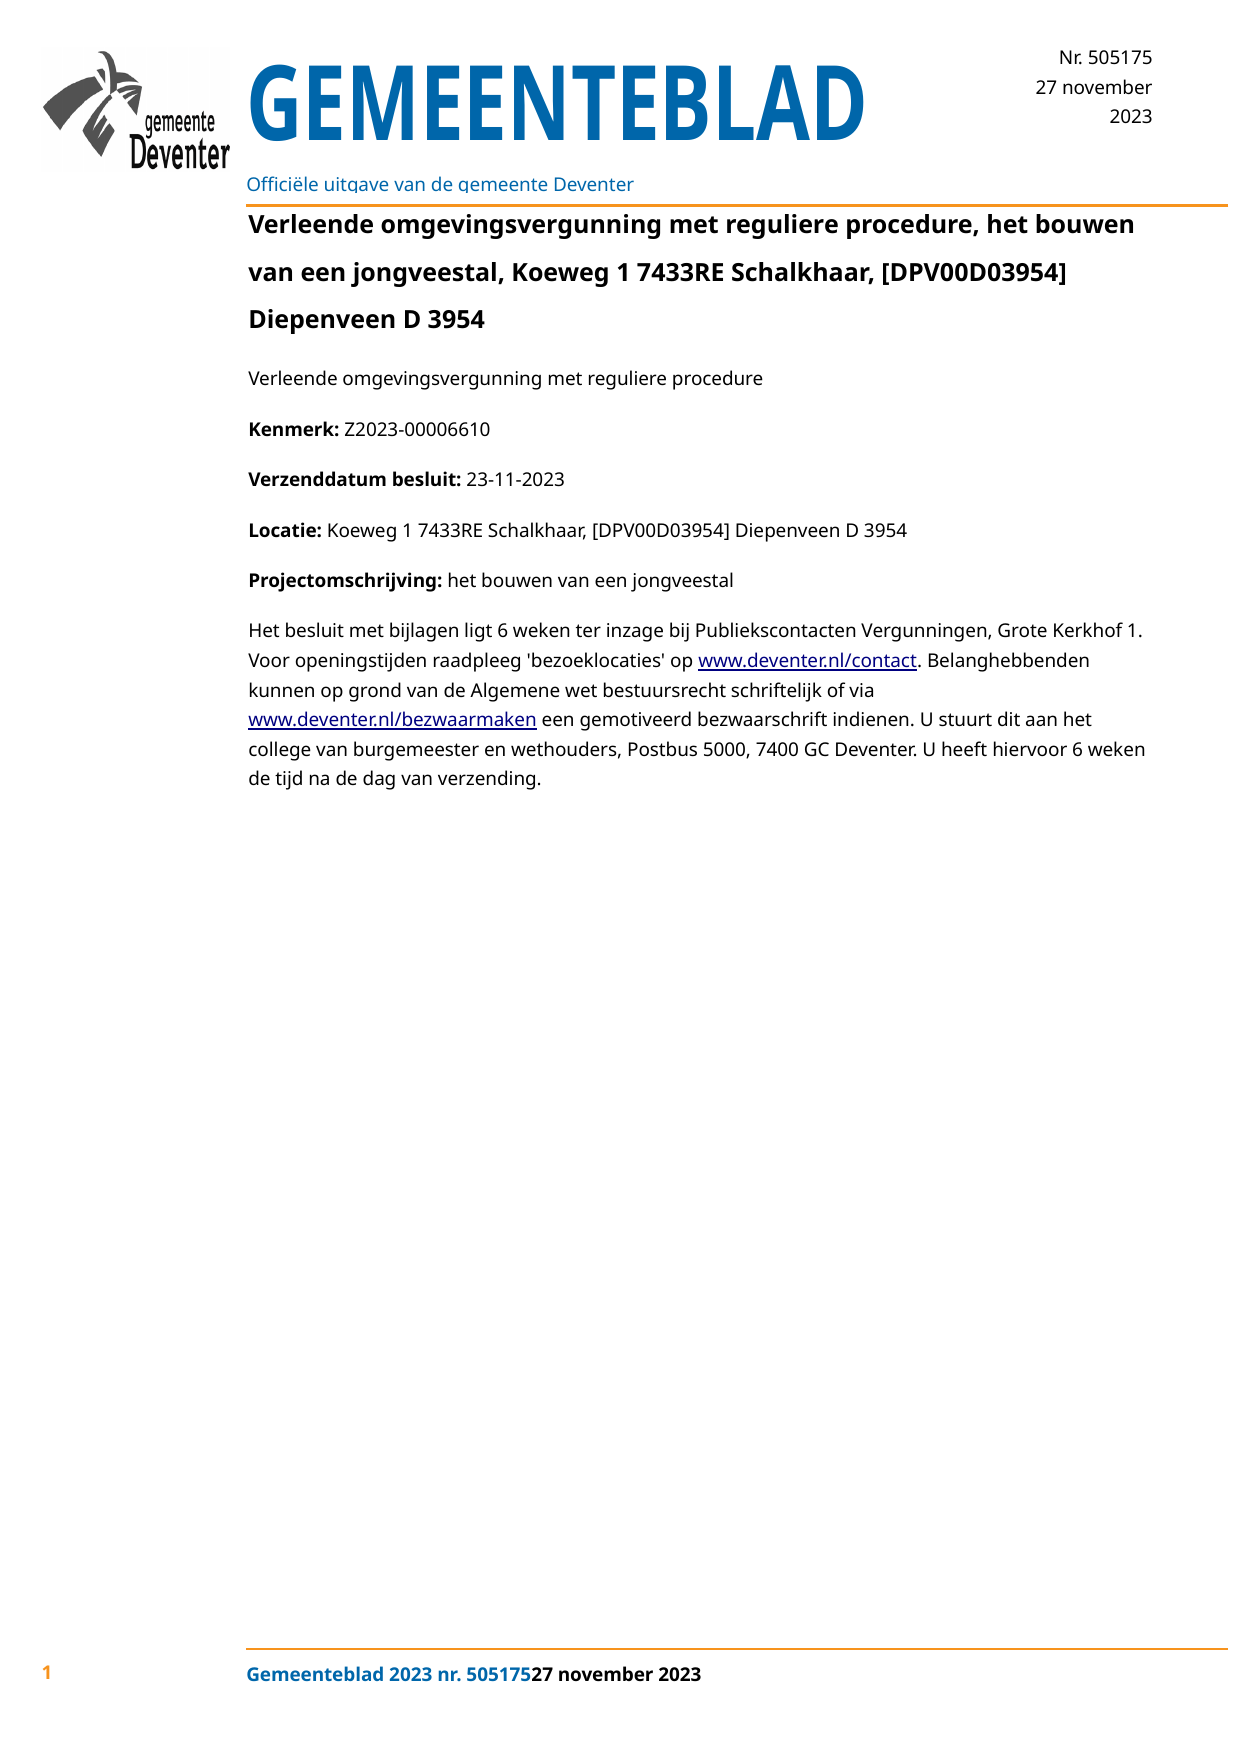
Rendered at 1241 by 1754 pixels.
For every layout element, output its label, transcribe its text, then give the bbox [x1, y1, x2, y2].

text Kenmerk: Z2023-00006610 [248, 416, 1152, 442]
text Locatie: Koeweg 1 7433RE Schalkhaar, [DPV00D03954] Diepenveen D 3954 [248, 517, 1152, 542]
text Verzenddatum besluit: 23-11-2023 [248, 466, 1152, 492]
text Projectomschrijving: het bouwen van een jongveestal [248, 567, 1152, 593]
picture [41, 47, 231, 172]
text Verleende omgevingsvergunning met reguliere procedure [248, 366, 1152, 391]
text Verleende omgevingsvergunning met reguliere procedure, het bouwen van een jongveestal, Koeweg 1 7433RE Schalkhaar, [DPV00D03954] Diepenveen D 3954 [248, 207, 1152, 336]
text Het besluit met bijlagen ligt 6 weken ter inzage bij Publiekscontacten Vergunningen, Grote Kerkhof 1. Voor openingstijden raadpleeg 'bezoeklocaties' op www.deventer.nl/contact. Belanghebbenden kunnen op grond van de Algemene wet bestuursrecht schriftelijk of via www.deventer.nl/bezwaarmaken een gemotiveerd bezwaarschrift indienen. U stuurt dit aan het college van burgemeester en wethouders, Postbus 5000, 7400 GC Deventer. U heeft hiervoor 6 weken de tijd na de dag van verzending. [248, 618, 1152, 791]
